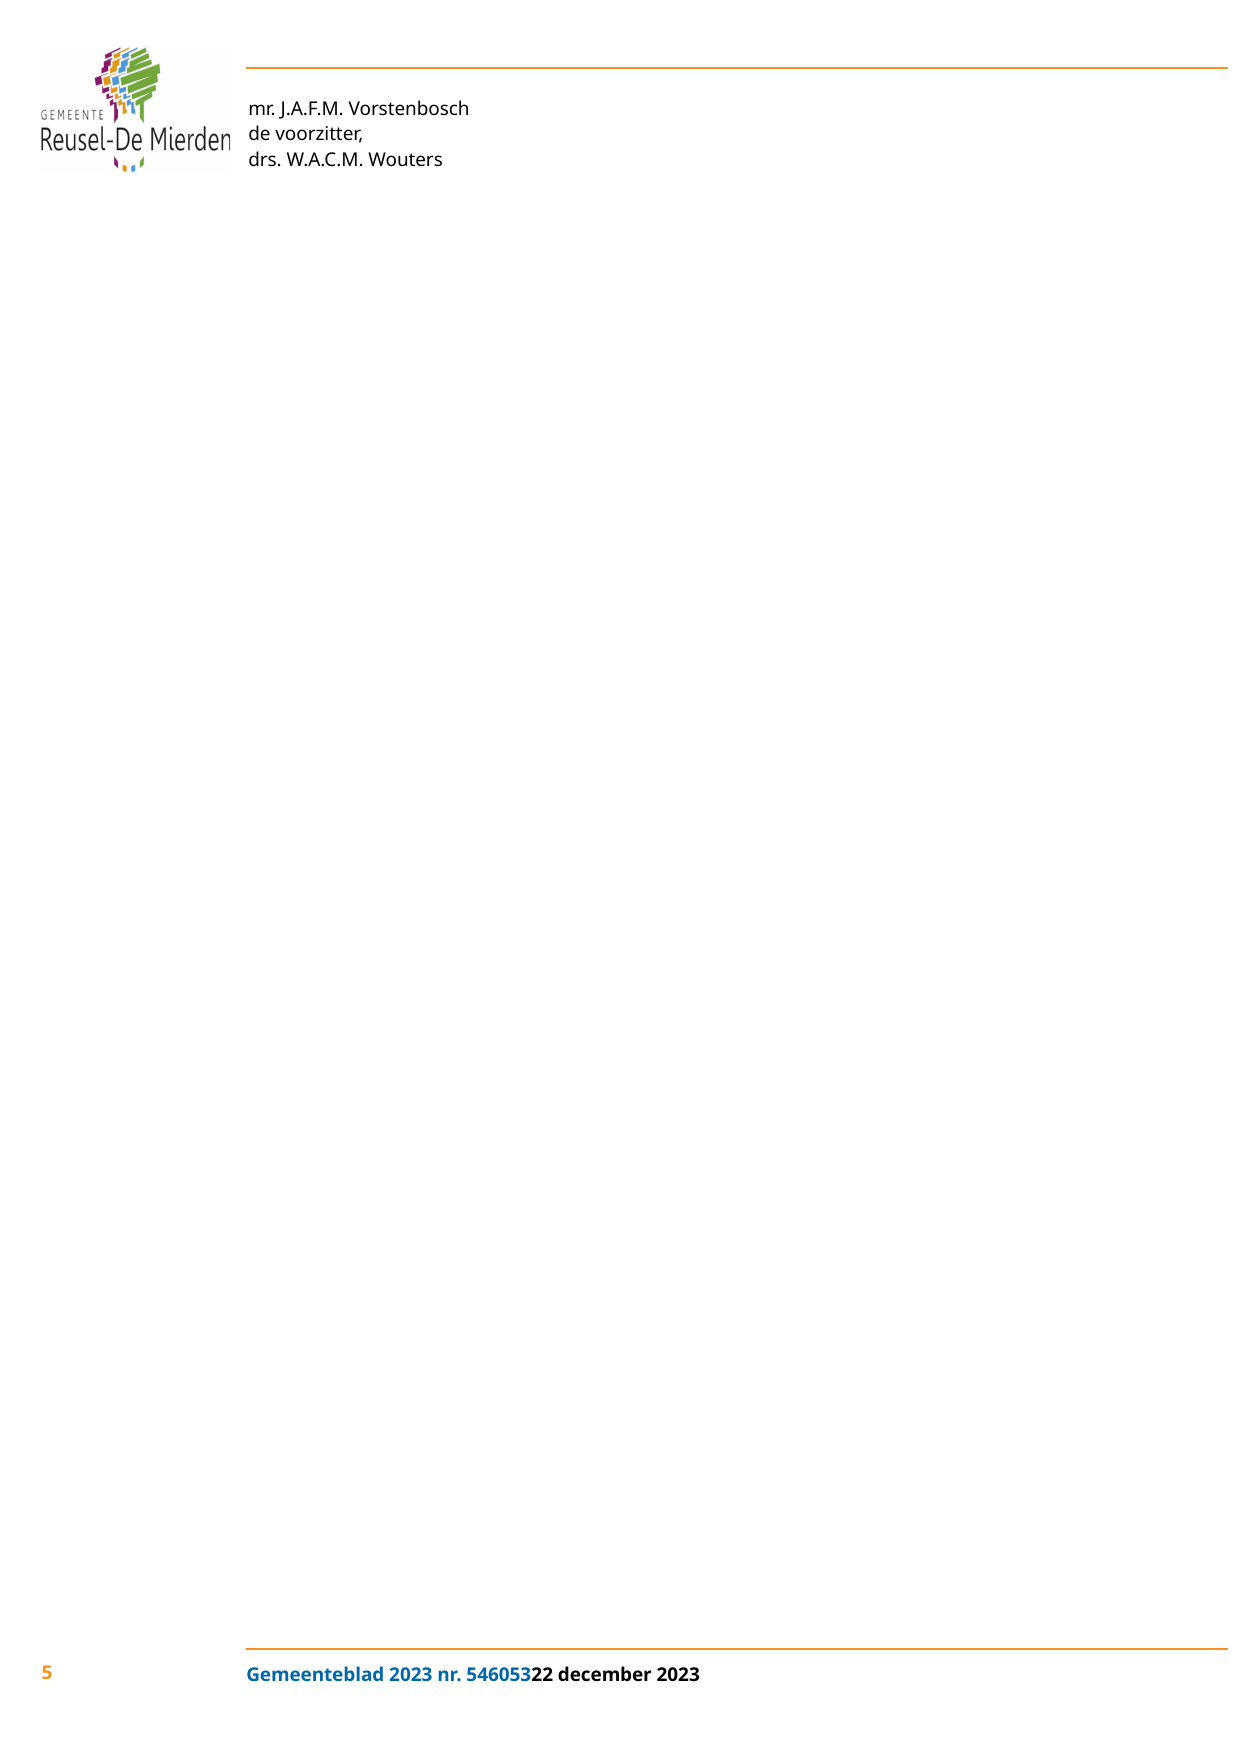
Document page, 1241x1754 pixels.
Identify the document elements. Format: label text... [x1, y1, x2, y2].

picture [41, 47, 231, 172]
text mr. J.A.F.M. Vorstenbosch [248, 95, 1152, 121]
text drs. W.A.C.M. Wouters [248, 146, 1152, 172]
text de voorzitter, [248, 121, 1152, 146]
